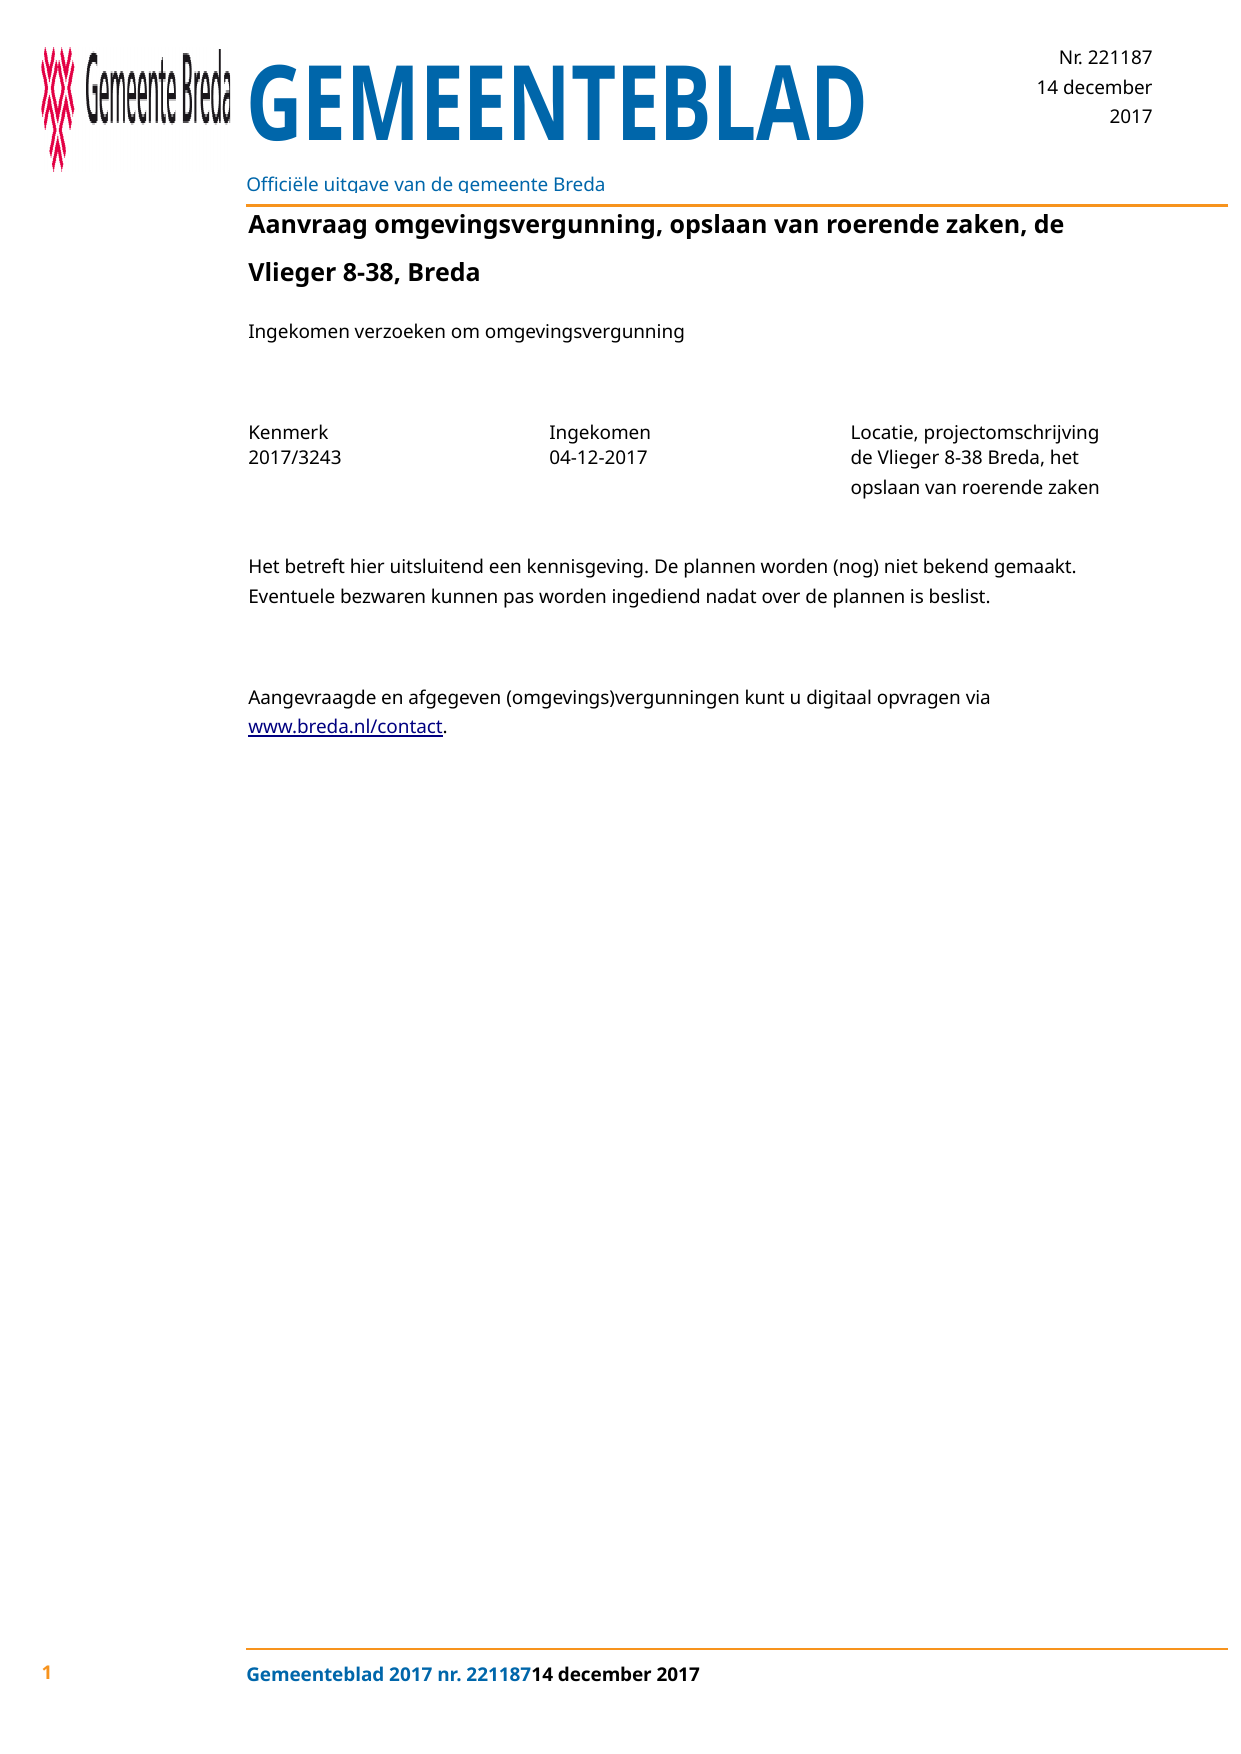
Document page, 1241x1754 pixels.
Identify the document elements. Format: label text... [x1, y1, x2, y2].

table_cell de Vlieger 8-38 Breda, het opslaan van roerende zaken [850, 445, 1152, 500]
table_cell 04-12-2017 [549, 445, 850, 500]
text Aanvraag omgevingsvergunning, opslaan van roerende zaken, de Vlieger 8-38, Breda [248, 207, 1152, 288]
table_header Kenmerk [248, 419, 549, 444]
text Het betreft hier uitsluitend een kennisgeving. De plannen worden (nog) niet bekend gemaakt. Eventuele bezwaren kunnen pas worden ingediend nadat over de plannen is beslist. [248, 553, 1152, 609]
picture [41, 47, 231, 172]
text Aangevraagde en afgegeven (omgevings)vergunningen kunt u digitaal opvragen via www.breda.nl/contact. [248, 684, 1152, 739]
table_header Ingekomen [549, 419, 850, 444]
text Ingekomen verzoeken om omgevingsvergunning [248, 318, 1152, 344]
table_cell 2017/3243 [248, 445, 549, 500]
table_header Locatie, projectomschrijving [850, 419, 1152, 444]
